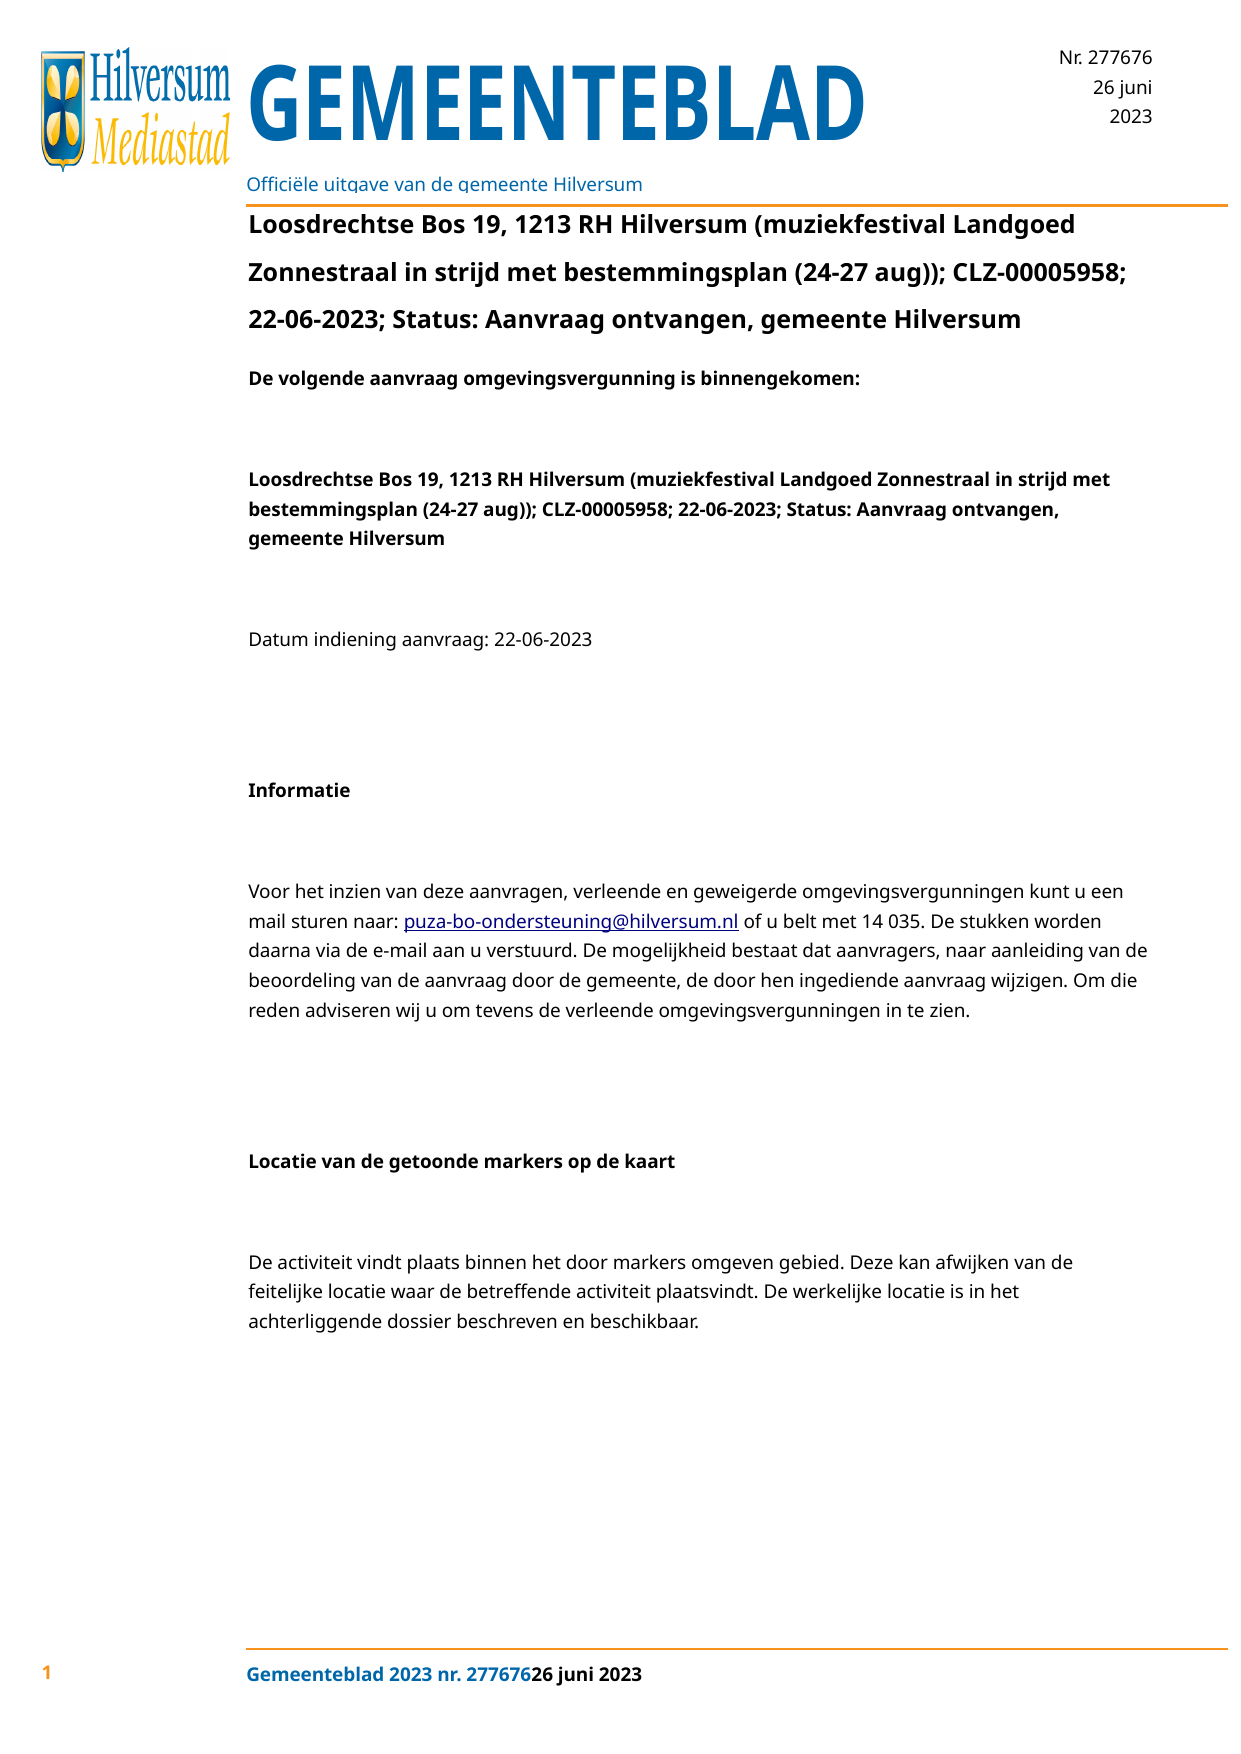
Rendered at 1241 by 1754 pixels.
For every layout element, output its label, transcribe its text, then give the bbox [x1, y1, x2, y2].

text Datum indiening aanvraag: 22-06-2023 [248, 626, 1152, 652]
text Locatie van de getoonde markers op de kaart [248, 1148, 1152, 1174]
text De activiteit vindt plaats binnen het door markers omgeven gebied. Deze kan afwijken van de feitelijke locatie waar de betreffende activiteit plaatsvindt. De werkelijke locatie is in het achterliggende dossier beschreven en beschikbaar. [248, 1249, 1152, 1334]
text De volgende aanvraag omgevingsvergunning is binnengekomen: [248, 366, 1152, 391]
text Voor het inzien van deze aanvragen, verleende en geweigerde omgevingsvergunningen kunt u een mail sturen naar: puza-bo-ondersteuning@hilversum.nl of u belt met 14 035. De stukken worden daarna via de e-mail aan u verstuurd. De mogelijkheid bestaat dat aanvragers, naar aanleiding van de beoordeling van de aanvraag door de gemeente, de door hen ingediende aanvraag wijzigen. Om die reden adviseren wij u om tevens de verleende omgevingsvergunningen in te zien. [248, 878, 1152, 1022]
text Loosdrechtse Bos 19, 1213 RH Hilversum (muziekfestival Landgoed Zonnestraal in strijd met bestemmingsplan (24-27 aug)); CLZ-00005958; 22-06-2023; Status: Aanvraag ontvangen, gemeente Hilversum [248, 466, 1152, 551]
text Loosdrechtse Bos 19, 1213 RH Hilversum (muziekfestival Landgoed Zonnestraal in strijd met bestemmingsplan (24-27 aug)); CLZ-00005958; 22-06-2023; Status: Aanvraag ontvangen, gemeente Hilversum [248, 207, 1152, 336]
picture [41, 47, 231, 172]
text Informatie [248, 778, 1152, 803]
